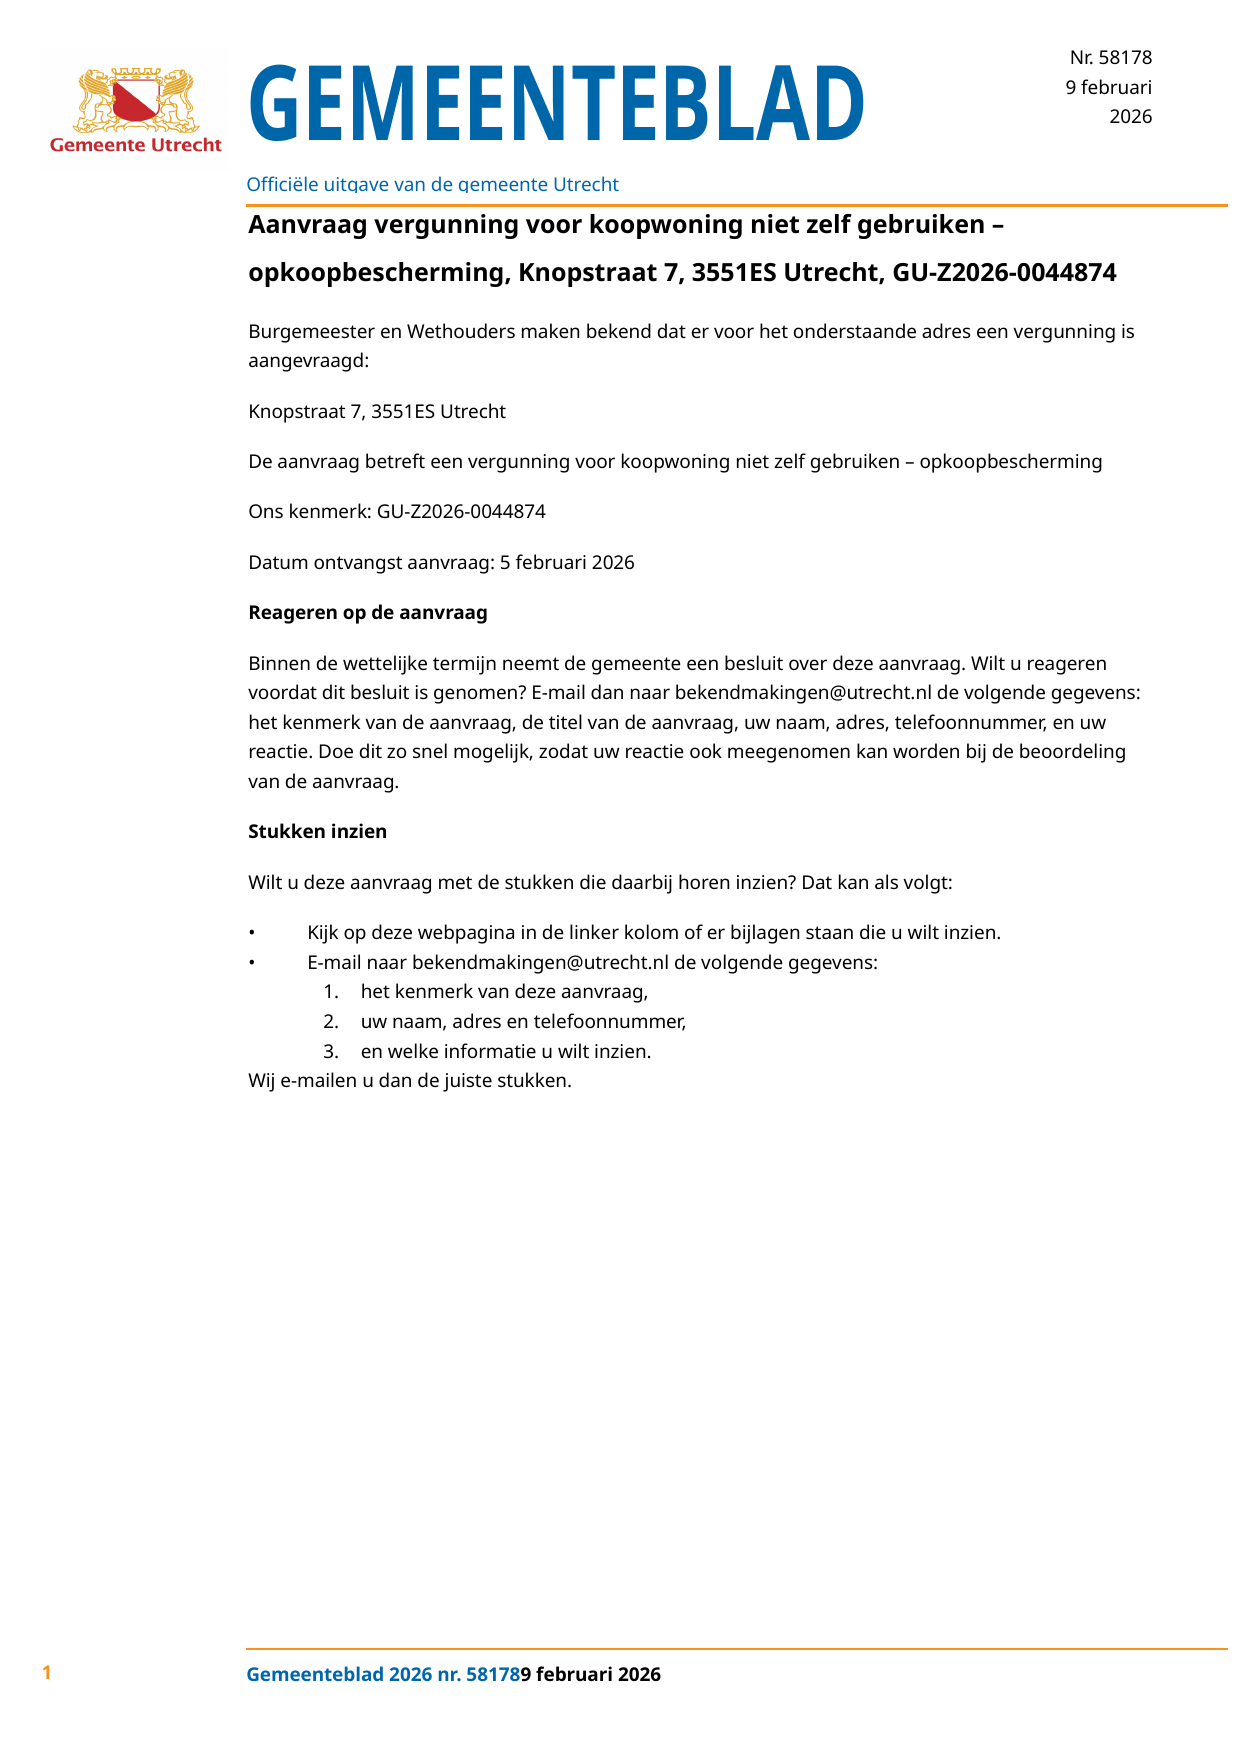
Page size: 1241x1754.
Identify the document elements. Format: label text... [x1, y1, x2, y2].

text Burgemeester en Wethouders maken bekend dat er voor het onderstaande adres een vergunning is aangevraagd: [248, 318, 1152, 373]
list uw naam, adres en telefoonnummer, [323, 1008, 1152, 1034]
text Wij e-mailen u dan de juiste stukken. [248, 1067, 1152, 1093]
text Wilt u deze aanvraag met de stukken die daarbij horen inzien? Dat kan als volgt: [248, 869, 1152, 895]
list Kijk op deze webpagina in de linker kolom of er bijlagen staan die u wilt inzien. [248, 919, 1152, 945]
text Datum ontvangst aanvraag: 5 februari 2026 [248, 549, 1152, 575]
text Stukken inzien [248, 819, 1152, 844]
list het kenmerk van deze aanvraag, [323, 979, 1152, 1004]
picture [41, 47, 231, 172]
text Binnen de wettelijke termijn neemt de gemeente een besluit over deze aanvraag. Wilt u reageren voordat dit besluit is genomen? E-mail dan naar bekendmakingen@utrecht.nl de volgende gegevens: het kenmerk van de aanvraag, de titel van de aanvraag, uw naam, adres, telefoonnummer, en uw reactie. Doe dit zo snel mogelijk, zodat uw reactie ook meegenomen kan worden bij de beoordeling van de aanvraag. [248, 650, 1152, 794]
text Ons kenmerk: GU-Z2026-0044874 [248, 499, 1152, 524]
text Aanvraag vergunning voor koopwoning niet zelf gebruiken – opkoopbescherming, Knopstraat 7, 3551ES Utrecht, GU-Z2026-0044874 [248, 207, 1152, 288]
list E-mail naar bekendmakingen@utrecht.nl de volgende gegevens: [248, 949, 1152, 975]
list en welke informatie u wilt inzien. [323, 1038, 1152, 1064]
text Reageren op de aanvraag [248, 599, 1152, 625]
text Knopstraat 7, 3551ES Utrecht [248, 398, 1152, 424]
text De aanvraag betreft een vergunning voor koopwoning niet zelf gebruiken – opkoopbescherming [248, 448, 1152, 474]
